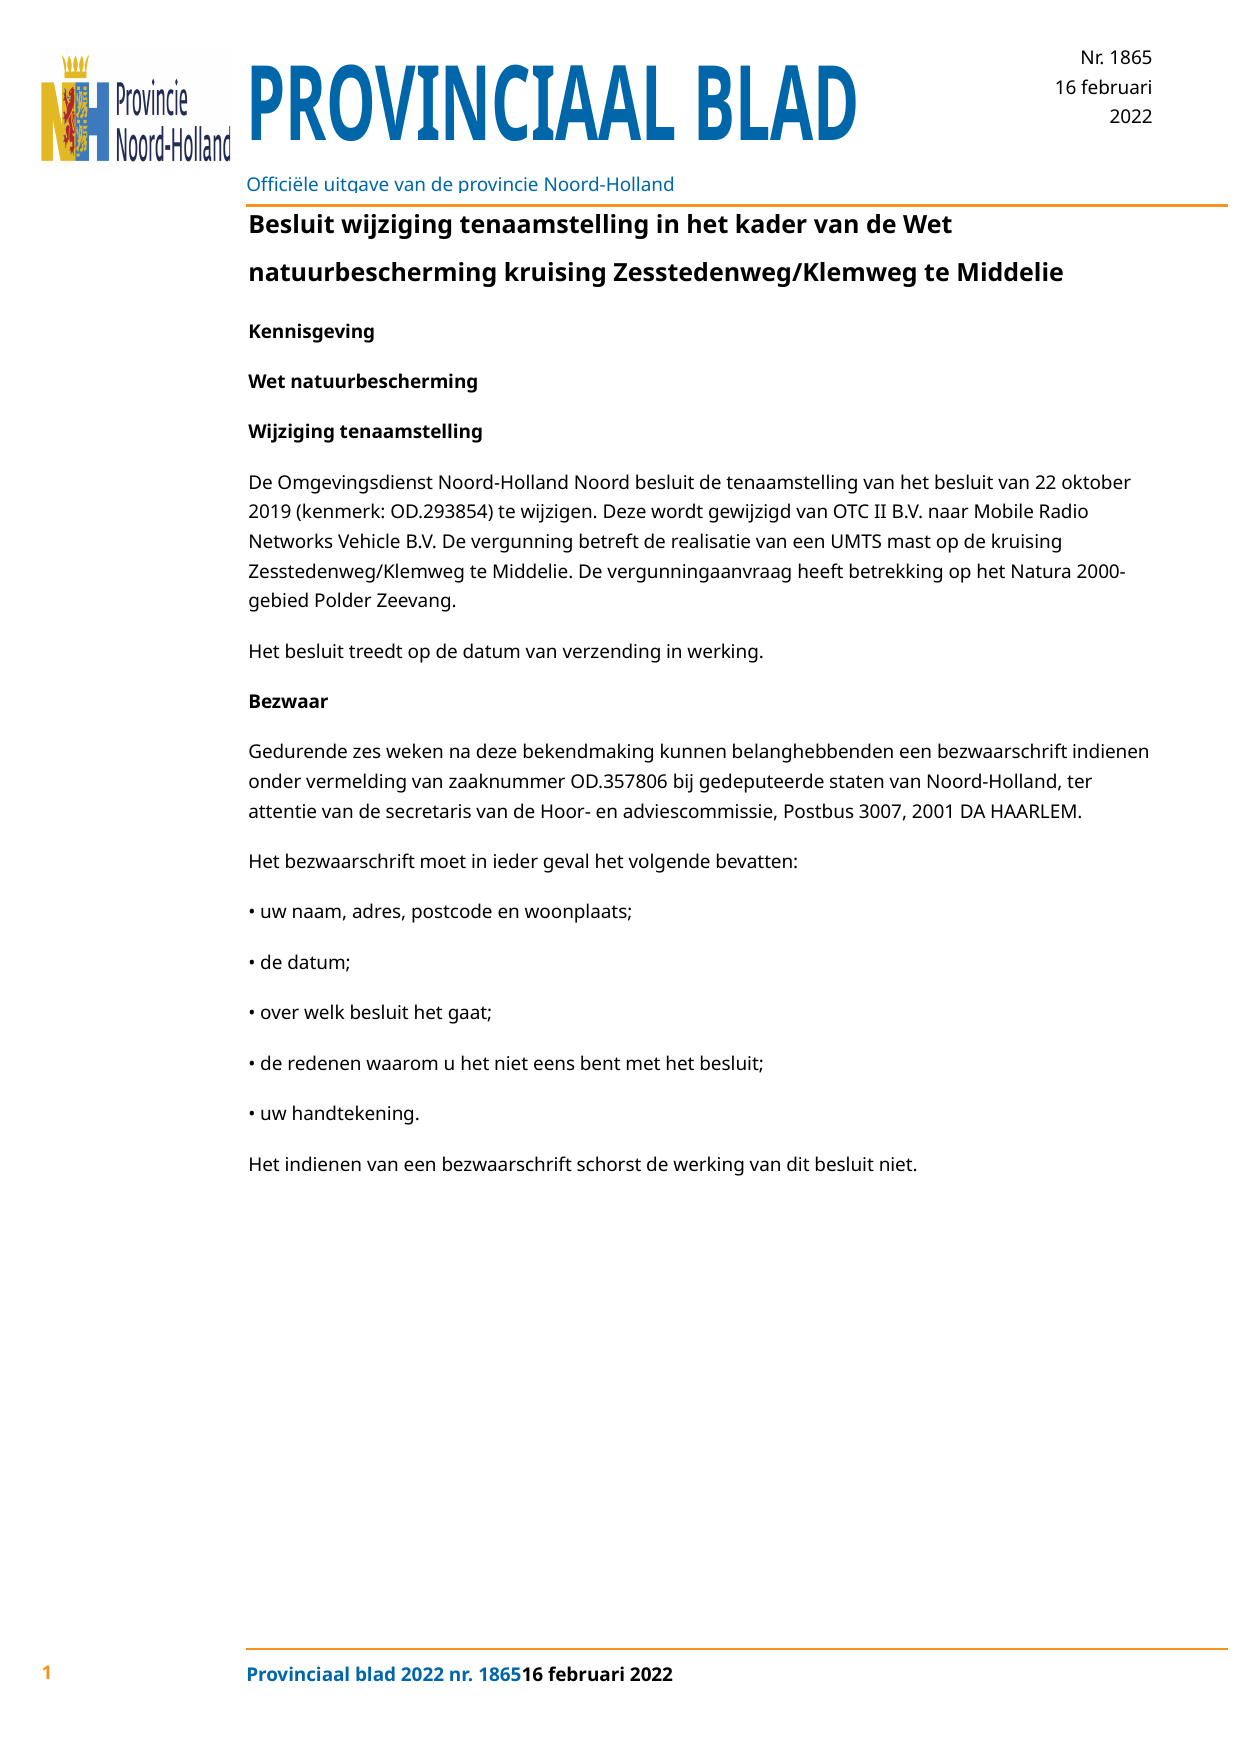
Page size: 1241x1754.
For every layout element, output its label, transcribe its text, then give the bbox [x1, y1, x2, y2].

text Besluit wijziging tenaamstelling in het kader van de Wet natuurbescherming kruising Zesstedenweg/Klemweg te Middelie [248, 207, 1152, 288]
text Bezwaar [248, 688, 1152, 714]
text De Omgevingsdienst Noord-Holland Noord besluit de tenaamstelling van het besluit van 22 oktober 2019 (kenmerk: OD.293854) te wijzigen. Deze wordt gewijzigd van OTC II B.V. naar Mobile Radio Networks Vehicle B.V. De vergunning betreft de realisatie van een UMTS mast op de kruising Zesstedenweg/Klemweg te Middelie. De vergunningaanvraag heeft betrekking op het Natura 2000-gebied Polder Zeevang. [248, 469, 1152, 613]
text • uw handtekening. [248, 1100, 1152, 1126]
text • de redenen waarom u het niet eens bent met het besluit; [248, 1050, 1152, 1076]
text Gedurende zes weken na deze bekendmaking kunnen belanghebbenden een bezwaarschrift indienen onder vermelding van zaaknummer OD.357806 bij gedeputeerde staten van Noord-Holland, ter attentie van de secretaris van de Hoor- en adviescommissie, Postbus 3007, 2001 DA HAARLEM. [248, 739, 1152, 824]
text • de datum; [248, 949, 1152, 975]
text Het indienen van een bezwaarschrift schorst de werking van dit besluit niet. [248, 1151, 1152, 1177]
text • over welk besluit het gaat; [248, 999, 1152, 1025]
picture [41, 47, 231, 172]
text Wet natuurbescherming [248, 368, 1152, 394]
text Wijziging tenaamstelling [248, 419, 1152, 444]
text • uw naam, adres, postcode en woonplaats; [248, 899, 1152, 924]
text Het bezwaarschrift moet in ieder geval het volgende bevatten: [248, 848, 1152, 874]
text Kennisgeving [248, 318, 1152, 344]
text Het besluit treedt op de datum van verzending in werking. [248, 638, 1152, 664]
